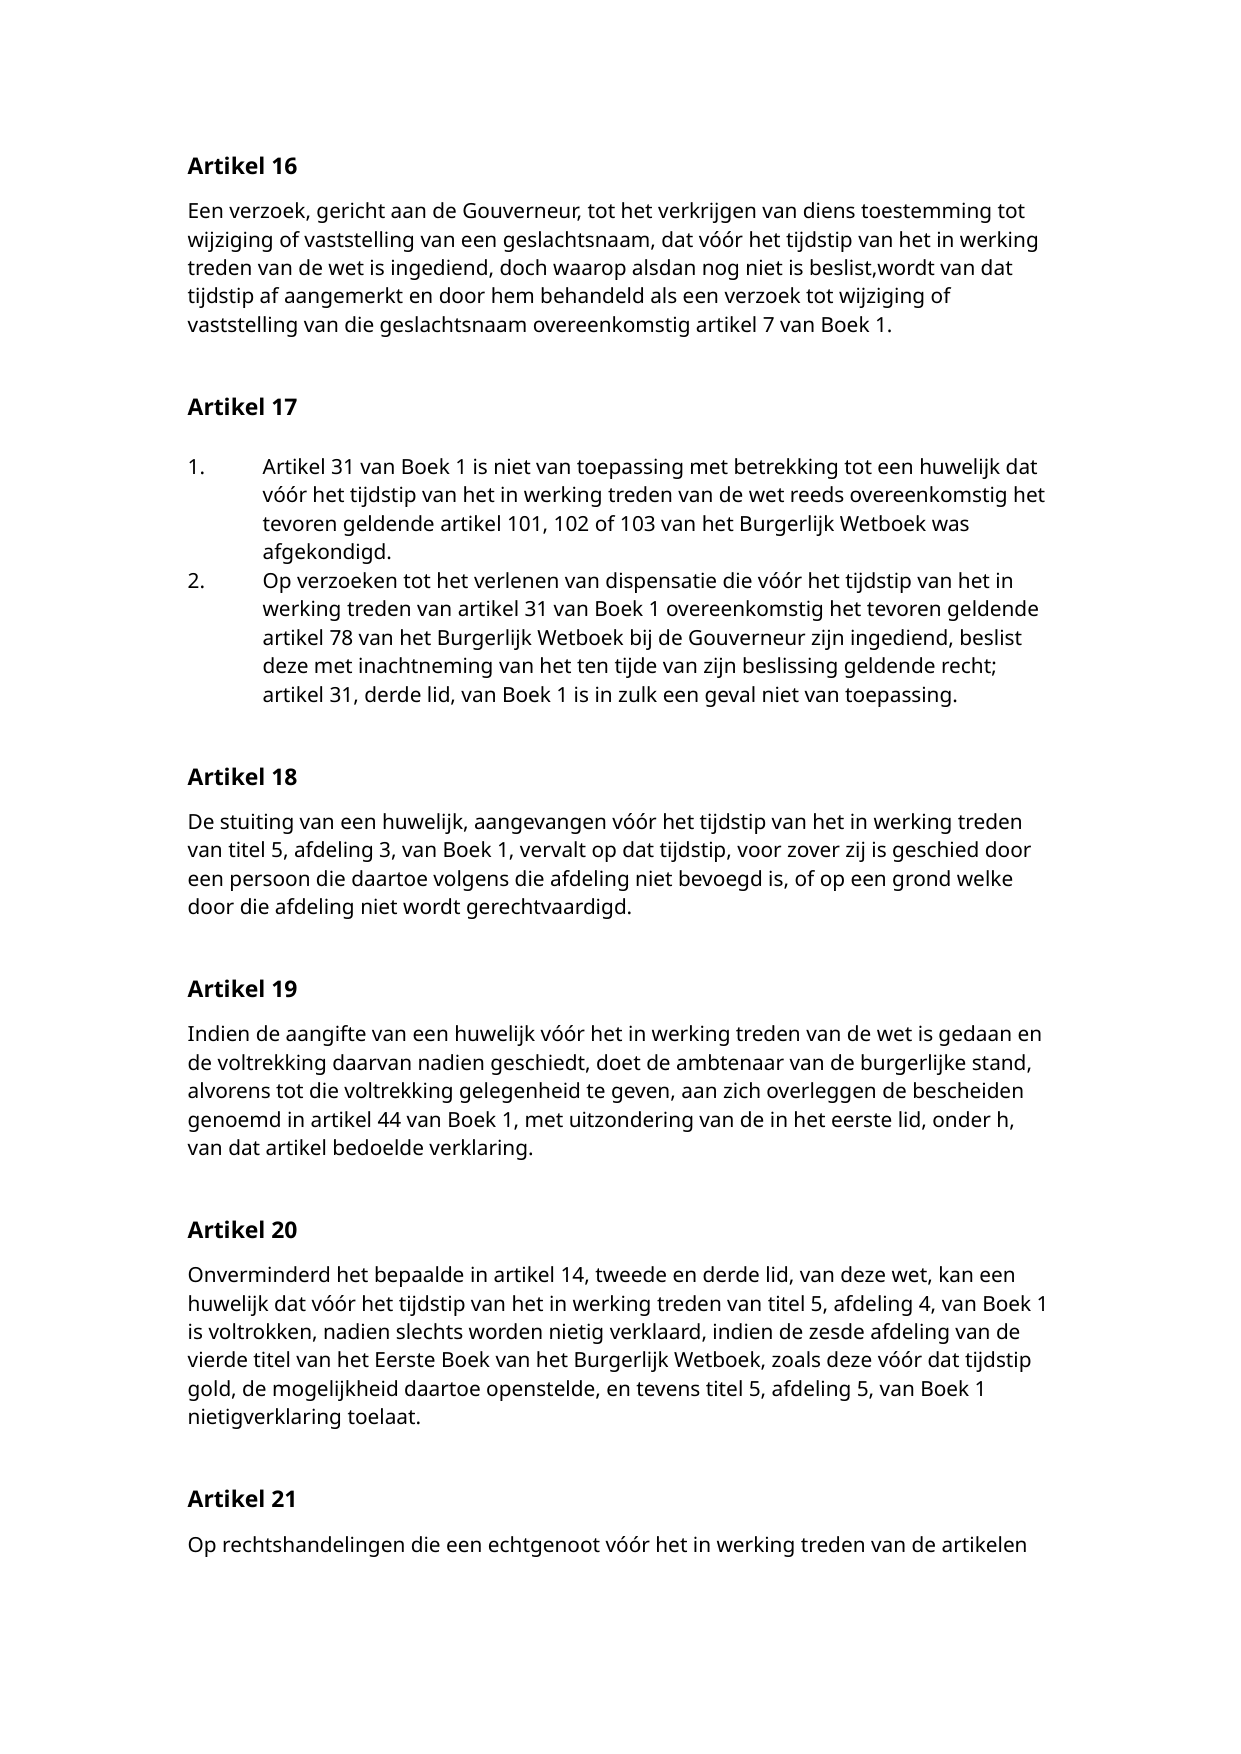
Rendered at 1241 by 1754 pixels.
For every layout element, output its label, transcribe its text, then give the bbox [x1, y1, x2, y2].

list Artikel 31 van Boek 1 is niet van toepassing met betrekking tot een huwelijk dat vóór het tijdstip van het in werking treden van de wet reeds overeenkomstig het tevoren geldende artikel 101, 102 of 103 van het Burgerlijk Wetboek was afgekondigd. [187, 452, 1053, 566]
subtitle Artikel 20 [187, 1214, 1053, 1245]
subtitle Artikel 21 [187, 1483, 1053, 1515]
subtitle Artikel 16 [187, 150, 1053, 181]
text Indien de aangifte van een huwelijk vóór het in werking treden van de wet is gedaan en de voltrekking daarvan nadien geschiedt, doet de ambtenaar van de burgerlijke stand, alvorens tot die voltrekking gelegenheid te geven, aan zich overleggen de bescheiden genoemd in artikel 44 van Boek 1, met uitzondering van de in het eerste lid, onder h, van dat artikel bedoelde verklaring. [187, 1019, 1053, 1162]
text De stuiting van een huwelijk, aangevangen vóór het tijdstip van het in werking treden van titel 5, afdeling 3, van Boek 1, vervalt op dat tijdstip, voor zover zij is geschied door een persoon die daartoe volgens die afdeling niet bevoegd is, of op een grond welke door die afdeling niet wordt gerechtvaardigd. [187, 807, 1053, 921]
subtitle Artikel 19 [187, 973, 1053, 1004]
text Een verzoek, gericht aan de Gouverneur, tot het verkrijgen van diens toestemming tot wijziging of vaststelling van een geslachtsnaam, dat vóór het tijdstip van het in werking treden van de wet is ingediend, doch waarop alsdan nog niet is beslist,wordt van dat tijdstip af aangemerkt en door hem behandeld als een verzoek tot wijziging of vaststelling van die geslachtsnaam overeenkomstig artikel 7 van Boek 1. [187, 196, 1053, 338]
text Op rechtshandelingen die een echtgenoot vóór het in werking treden van de artikelen [187, 1530, 1053, 1558]
list Op verzoeken tot het verlenen van dispensatie die vóór het tijdstip van het in werking treden van artikel 31 van Boek 1 overeenkomstig het tevoren geldende artikel 78 van het Burgerlijk Wetboek bij de Gouverneur zijn ingediend, beslist deze met inachtneming van het ten tijde van zijn beslissing geldende recht; artikel 31, derde lid, van Boek 1 is in zulk een geval niet van toepassing. [187, 566, 1053, 708]
subtitle Artikel 17 [187, 391, 1053, 422]
subtitle Artikel 18 [187, 761, 1053, 792]
text Onverminderd het bepaalde in artikel 14, tweede en derde lid, van deze wet, kan een huwelijk dat vóór het tijdstip van het in werking treden van titel 5, afdeling 4, van Boek 1 is voltrokken, nadien slechts worden nietig verklaard, indien de zesde afdeling van de vierde titel van het Eerste Boek van het Burgerlijk Wetboek, zoals deze vóór dat tijdstip gold, de mogelijkheid daartoe openstelde, en tevens titel 5, afdeling 5, van Boek 1 nietigverklaring toelaat. [187, 1260, 1053, 1431]
